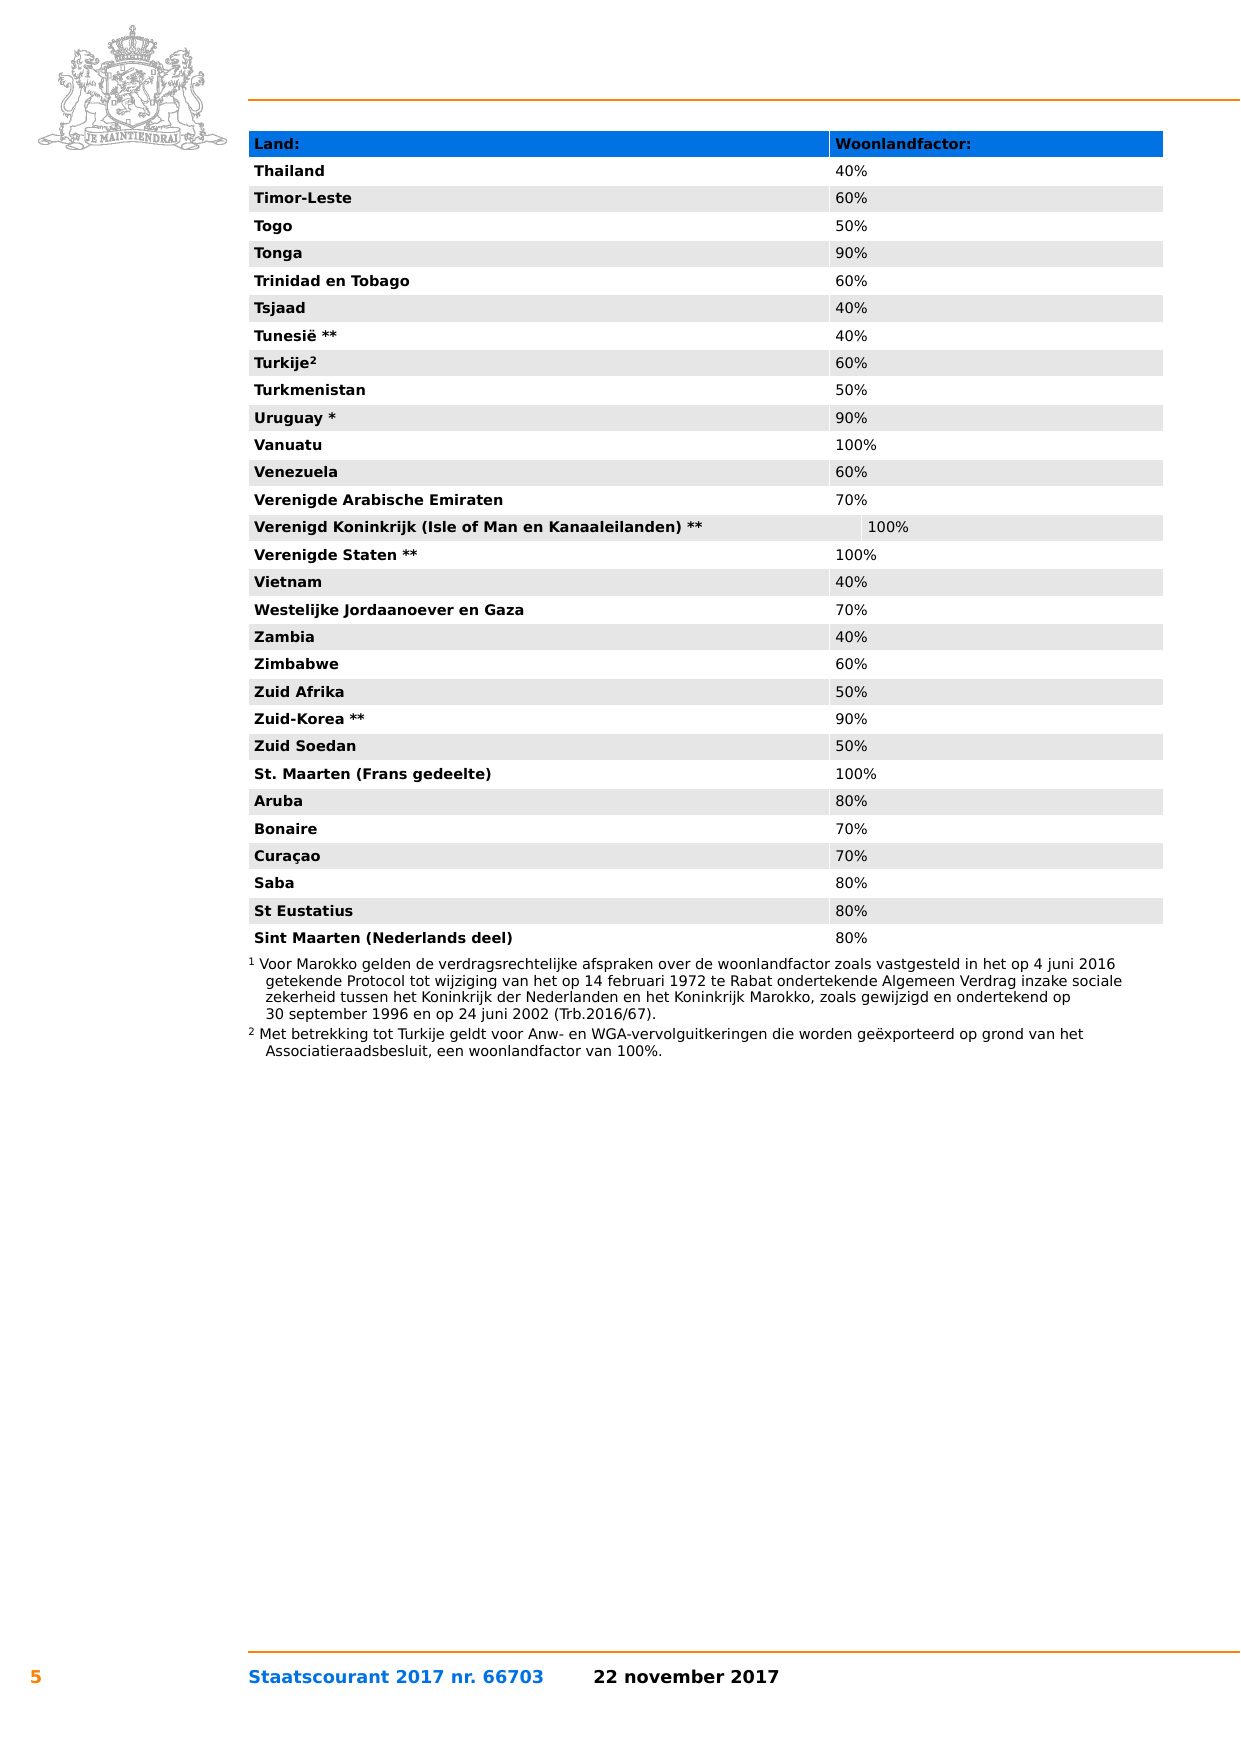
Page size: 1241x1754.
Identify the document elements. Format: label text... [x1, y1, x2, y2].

table_cell Tonga [249, 241, 829, 267]
table_cell Curaçao [249, 843, 829, 869]
table_cell 90% [830, 706, 1163, 733]
table_cell 60% [830, 651, 1163, 678]
table_cell Togo [249, 213, 829, 239]
table_cell 60% [830, 186, 1163, 212]
table_cell Westelijke Jordaanoever en Gaza [249, 597, 829, 623]
table_cell 70% [830, 843, 1163, 869]
table_cell Zimbabwe [249, 651, 829, 678]
table_cell Zuid-Korea ** [249, 706, 829, 733]
table_cell 40% [830, 624, 1163, 650]
table_cell St. Maarten (Frans gedeelte) [249, 761, 829, 787]
table_cell Trinidad en Tobago [249, 268, 829, 294]
table_cell 50% [830, 679, 1163, 705]
picture [38, 25, 227, 150]
table_cell 90% [830, 241, 1163, 267]
table_cell 60% [830, 460, 1163, 486]
table_cell St Eustatius [249, 898, 829, 924]
table_header Land: [249, 131, 829, 157]
table_cell Venezuela [249, 460, 829, 486]
table_cell Vietnam [249, 569, 829, 596]
table_cell 40% [830, 323, 1163, 349]
table_cell 70% [830, 816, 1163, 842]
table_cell Thailand [249, 158, 829, 185]
table_cell 80% [830, 789, 1163, 815]
table_cell 80% [830, 898, 1163, 924]
table_cell Tunesië ** [249, 323, 829, 349]
table_cell Tsjaad [249, 295, 829, 322]
table_cell 40% [830, 158, 1163, 185]
table_cell 100% [830, 542, 1163, 568]
table_cell 60% [830, 350, 1163, 376]
table_cell 70% [830, 597, 1163, 623]
table_cell 100% [862, 515, 1163, 541]
table_cell Bonaire [249, 816, 829, 842]
table_cell 50% [830, 378, 1163, 404]
table_cell Verenigd Koninkrijk (Isle of Man en Kanaaleilanden) ** [249, 515, 861, 541]
table_cell Zambia [249, 624, 829, 650]
table_cell 50% [830, 213, 1163, 239]
table_cell Turkmenistan [249, 378, 829, 404]
table_header Woonlandfactor: [830, 131, 1163, 157]
table_cell 70% [830, 487, 1163, 513]
table_cell 100% [830, 761, 1163, 787]
table_cell Verenigde Arabische Emiraten [249, 487, 829, 513]
table_cell 80% [830, 925, 1163, 952]
table_cell Turkije2 [249, 350, 829, 376]
table_cell 80% [830, 871, 1163, 897]
table_cell Aruba [249, 789, 829, 815]
table_cell 60% [830, 268, 1163, 294]
table_cell 1 Voor Marokko gelden de verdragsrechtelijke afspraken over de woonlandfactor zoals vastgesteld in het op 4 juni 2016 getekende Protocol tot wijziging van het op 14 februari 1972 te Rabat ondertekende Algemeen Verdrag inzake sociale zekerheid tussen het Koninkrijk der Nederlanden en het Koninkrijk Marokko, zoals gewijzigd en ondertekend op 30 september 1996 en op 24 juni 2002 (Trb.2016/67). 2 Met betrekking tot Turkije geldt voor Anw- en WGA-vervolguitkeringen die worden geëxporteerd op grond van het Associatieraadsbesluit, een woonlandfactor van 100%. [248, 953, 1163, 1060]
table_cell 100% [830, 432, 1163, 459]
table_cell 90% [830, 405, 1163, 431]
table_cell 40% [830, 295, 1163, 322]
table_cell Saba [249, 871, 829, 897]
table_cell 40% [830, 569, 1163, 596]
table_cell Sint Maarten (Nederlands deel) [249, 925, 829, 952]
table_cell Verenigde Staten ** [249, 542, 829, 568]
table_cell Timor-Leste [249, 186, 829, 212]
table_cell Vanuatu [249, 432, 829, 459]
table_cell Zuid Soedan [249, 734, 829, 760]
table_cell 50% [830, 734, 1163, 760]
table_cell Zuid Afrika [249, 679, 829, 705]
table_cell Uruguay * [249, 405, 829, 431]
